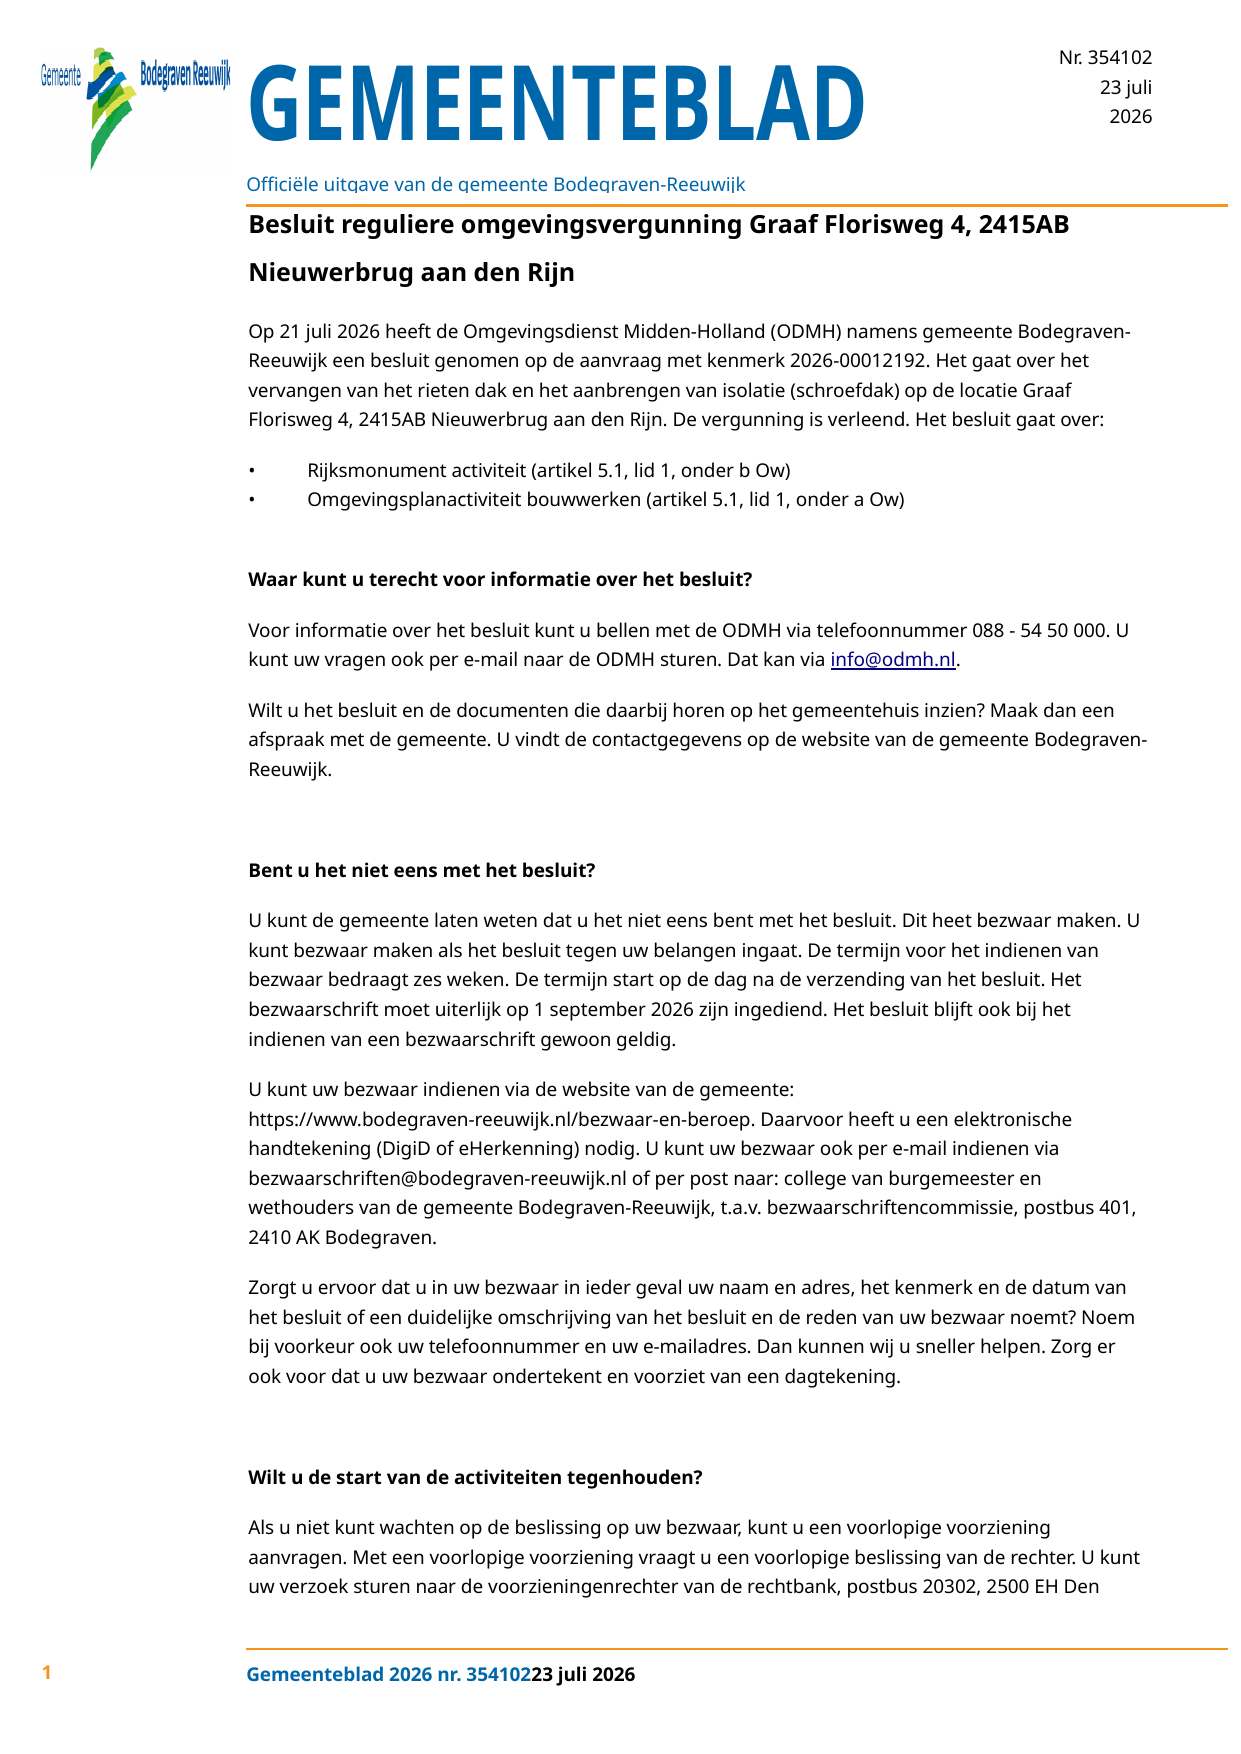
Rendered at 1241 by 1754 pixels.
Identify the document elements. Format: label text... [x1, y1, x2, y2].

text Besluit reguliere omgevingsvergunning Graaf Florisweg 4, 2415AB Nieuwerbrug aan den Rijn [248, 207, 1152, 288]
list Rijksmonument activiteit (artikel 5.1, lid 1, onder b Ow) [248, 457, 1152, 483]
text Bent u het niet eens met het besluit? [248, 857, 1152, 883]
list Omgevingsplanactiviteit bouwwerken (artikel 5.1, lid 1, onder a Ow) [248, 487, 1152, 512]
text Voor informatie over het besluit kunt u bellen met de ODMH via telefoonnummer 088 - 54 50 000. U kunt uw vragen ook per e-mail naar de ODMH sturen. Dat kan via info@odmh.nl. [248, 617, 1152, 672]
text U kunt uw bezwaar indienen via de website van de gemeente: https://www.bodegraven-reeuwijk.nl/bezwaar-en-beroep. Daarvoor heeft u een elektronische handtekening (DigiD of eHerkenning) nodig. U kunt uw bezwaar ook per e-mail indienen via bezwaarschriften@bodegraven-reeuwijk.nl of per post naar: college van burgemeester en wethouders van de gemeente Bodegraven-Reeuwijk, t.a.v. bezwaarschriftencommissie, postbus 401, 2410 AK Bodegraven. [248, 1076, 1152, 1250]
text Op 21 juli 2026 heeft de Omgevingsdienst Midden-Holland (ODMH) namens gemeente Bodegraven-Reeuwijk een besluit genomen op de aanvraag met kenmerk 2026-00012192. Het gaat over het vervangen van het rieten dak en het aanbrengen van isolatie (schroefdak) op de locatie Graaf Florisweg 4, 2415AB Nieuwerbrug aan den Rijn. De vergunning is verleend. Het besluit gaat over: [248, 318, 1152, 432]
text Wilt u de start van de activiteiten tegenhouden? [248, 1464, 1152, 1490]
text U kunt de gemeente laten weten dat u het niet eens bent met het besluit. Dit heet bezwaar maken. U kunt bezwaar maken als het besluit tegen uw belangen ingaat. De termijn voor het indienen van bezwaar bedraagt zes weken. De termijn start op de dag na de verzending van het besluit. Het bezwaarschrift moet uiterlijk op 1 september 2026 zijn ingediend. Het besluit blijft ook bij het indienen van een bezwaarschrift gewoon geldig. [248, 907, 1152, 1052]
text Waar kunt u terecht voor informatie over het besluit? [248, 567, 1152, 592]
picture [41, 47, 231, 172]
text Wilt u het besluit en de documenten die daarbij horen op het gemeentehuis inzien? Maak dan een afspraak met de gemeente. U vindt de contactgegevens op de website van de gemeente Bodegraven-Reeuwijk. [248, 697, 1152, 782]
text Zorgt u ervoor dat u in uw bezwaar in ieder geval uw naam en adres, het kenmerk en de datum van het besluit of een duidelijke omschrijving van het besluit en de reden van uw bezwaar noemt? Noem bij voorkeur ook uw telefoonnummer en uw e-mailadres. Dan kunnen wij u sneller helpen. Zorg er ook voor dat u uw bezwaar ondertekent en voorziet van een dagtekening. [248, 1274, 1152, 1389]
text Als u niet kunt wachten op de beslissing op uw bezwaar, kunt u een voorlopige voorziening aanvragen. Met een voorlopige voorziening vraagt u een voorlopige beslissing van de rechter. U kunt uw verzoek sturen naar de voorzieningenrechter van de rechtbank, postbus 20302, 2500 EH Den [248, 1514, 1152, 1599]
